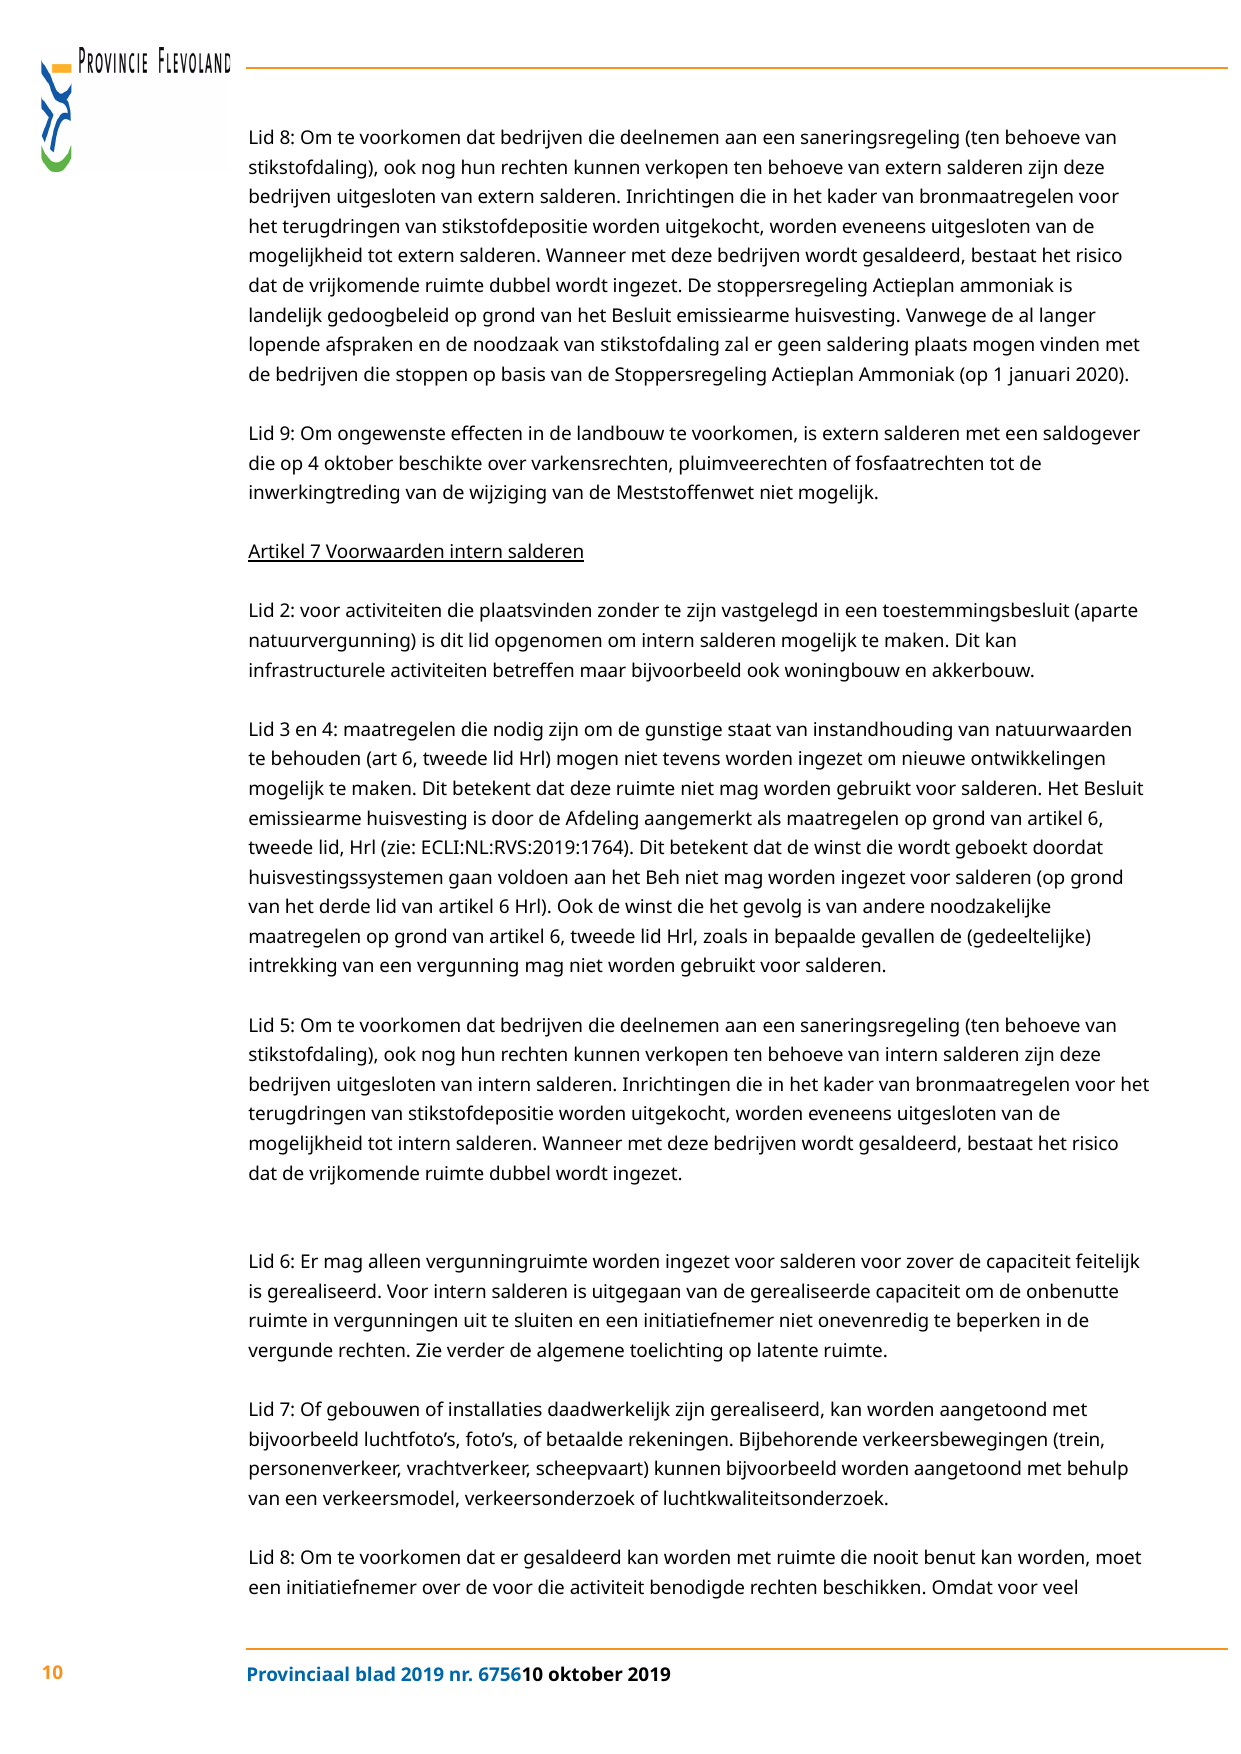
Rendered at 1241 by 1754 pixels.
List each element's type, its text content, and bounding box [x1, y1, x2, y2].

text Lid 7: Of gebouwen of installaties daadwerkelijk zijn gerealiseerd, kan worden aangetoond met bijvoorbeeld luchtfoto’s, foto’s, of betaalde rekeningen. Bijbehorende verkeersbewegingen (trein, personenverkeer, vrachtverkeer, scheepvaart) kunnen bijvoorbeeld worden aangetoond met behulp van een verkeersmodel, verkeersonderzoek of luchtkwaliteitsonderzoek. [248, 1396, 1152, 1511]
text Lid 8: Om te voorkomen dat bedrijven die deelnemen aan een saneringsregeling (ten behoeve van stikstofdaling), ook nog hun rechten kunnen verkopen ten behoeve van extern salderen zijn deze bedrijven uitgesloten van extern salderen. Inrichtingen die in het kader van bronmaatregelen voor het terugdringen van stikstofdepositie worden uitgekocht, worden eveneens uitgesloten van de mogelijkheid tot extern salderen. Wanneer met deze bedrijven wordt gesaldeerd, bestaat het risico dat de vrijkomende ruimte dubbel wordt ingezet. De stoppersregeling Actieplan ammoniak is landelijk gedoogbeleid op grond van het Besluit emissiearme huisvesting. Vanwege de al langer lopende afspraken en de noodzaak van stikstofdaling zal er geen saldering plaats mogen vinden met de bedrijven die stoppen op basis van de Stoppersregeling Actieplan Ammoniak (op 1 januari 2020). [248, 124, 1152, 387]
text Lid 5: Om te voorkomen dat bedrijven die deelnemen aan een saneringsregeling (ten behoeve van stikstofdaling), ook nog hun rechten kunnen verkopen ten behoeve van intern salderen zijn deze bedrijven uitgesloten van intern salderen. Inrichtingen die in het kader van bronmaatregelen voor het terugdringen van stikstofdepositie worden uitgekocht, worden eveneens uitgesloten van de mogelijkheid tot intern salderen. Wanneer met deze bedrijven wordt gesaldeerd, bestaat het risico dat de vrijkomende ruimte dubbel wordt ingezet. [248, 1012, 1152, 1186]
text Lid 8: Om te voorkomen dat er gesaldeerd kan worden met ruimte die nooit benut kan worden, moet een initiatiefnemer over de voor die activiteit benodigde rechten beschikken. Omdat voor veel [248, 1544, 1152, 1600]
text Artikel 7 Voorwaarden intern salderen [248, 538, 1152, 564]
text Lid 2: voor activiteiten die plaatsvinden zonder te zijn vastgelegd in een toestemmingsbesluit (aparte natuurvergunning) is dit lid opgenomen om intern salderen mogelijk te maken. Dit kan infrastructurele activiteiten betreffen maar bijvoorbeeld ook woningbouw en akkerbouw. [248, 598, 1152, 683]
picture [41, 47, 231, 172]
text Lid 3 en 4: maatregelen die nodig zijn om de gunstige staat van instandhouding van natuurwaarden te behouden (art 6, tweede lid Hrl) mogen niet tevens worden ingezet om nieuwe ontwikkelingen mogelijk te maken. Dit betekent dat deze ruimte niet mag worden gebruikt voor salderen. Het Besluit emissiearme huisvesting is door de Afdeling aangemerkt als maatregelen op grond van artikel 6, tweede lid, Hrl (zie: ECLI:NL:RVS:2019:1764). Dit betekent dat de winst die wordt geboekt doordat huisvestingssystemen gaan voldoen aan het Beh niet mag worden ingezet voor salderen (op grond van het derde lid van artikel 6 Hrl). Ook de winst die het gevolg is van andere noodzakelijke maatregelen op grond van artikel 6, tweede lid Hrl, zoals in bepaalde gevallen de (gedeeltelijke) intrekking van een vergunning mag niet worden gebruikt voor salderen. [248, 716, 1152, 978]
text Lid 6: Er mag alleen vergunningruimte worden ingezet voor salderen voor zover de capaciteit feitelijk is gerealiseerd. Voor intern salderen is uitgegaan van de gerealiseerde capaciteit om de onbenutte ruimte in vergunningen uit te sluiten en een initiatiefnemer niet onevenredig te beperken in de vergunde rechten. Zie verder de algemene toelichting op latente ruimte. [248, 1248, 1152, 1363]
text Lid 9: Om ongewenste effecten in de landbouw te voorkomen, is extern salderen met een saldogever die op 4 oktober beschikte over varkensrechten, pluimveerechten of fosfaatrechten tot de inwerkingtreding van de wijziging van de Meststoffenwet niet mogelijk. [248, 420, 1152, 505]
